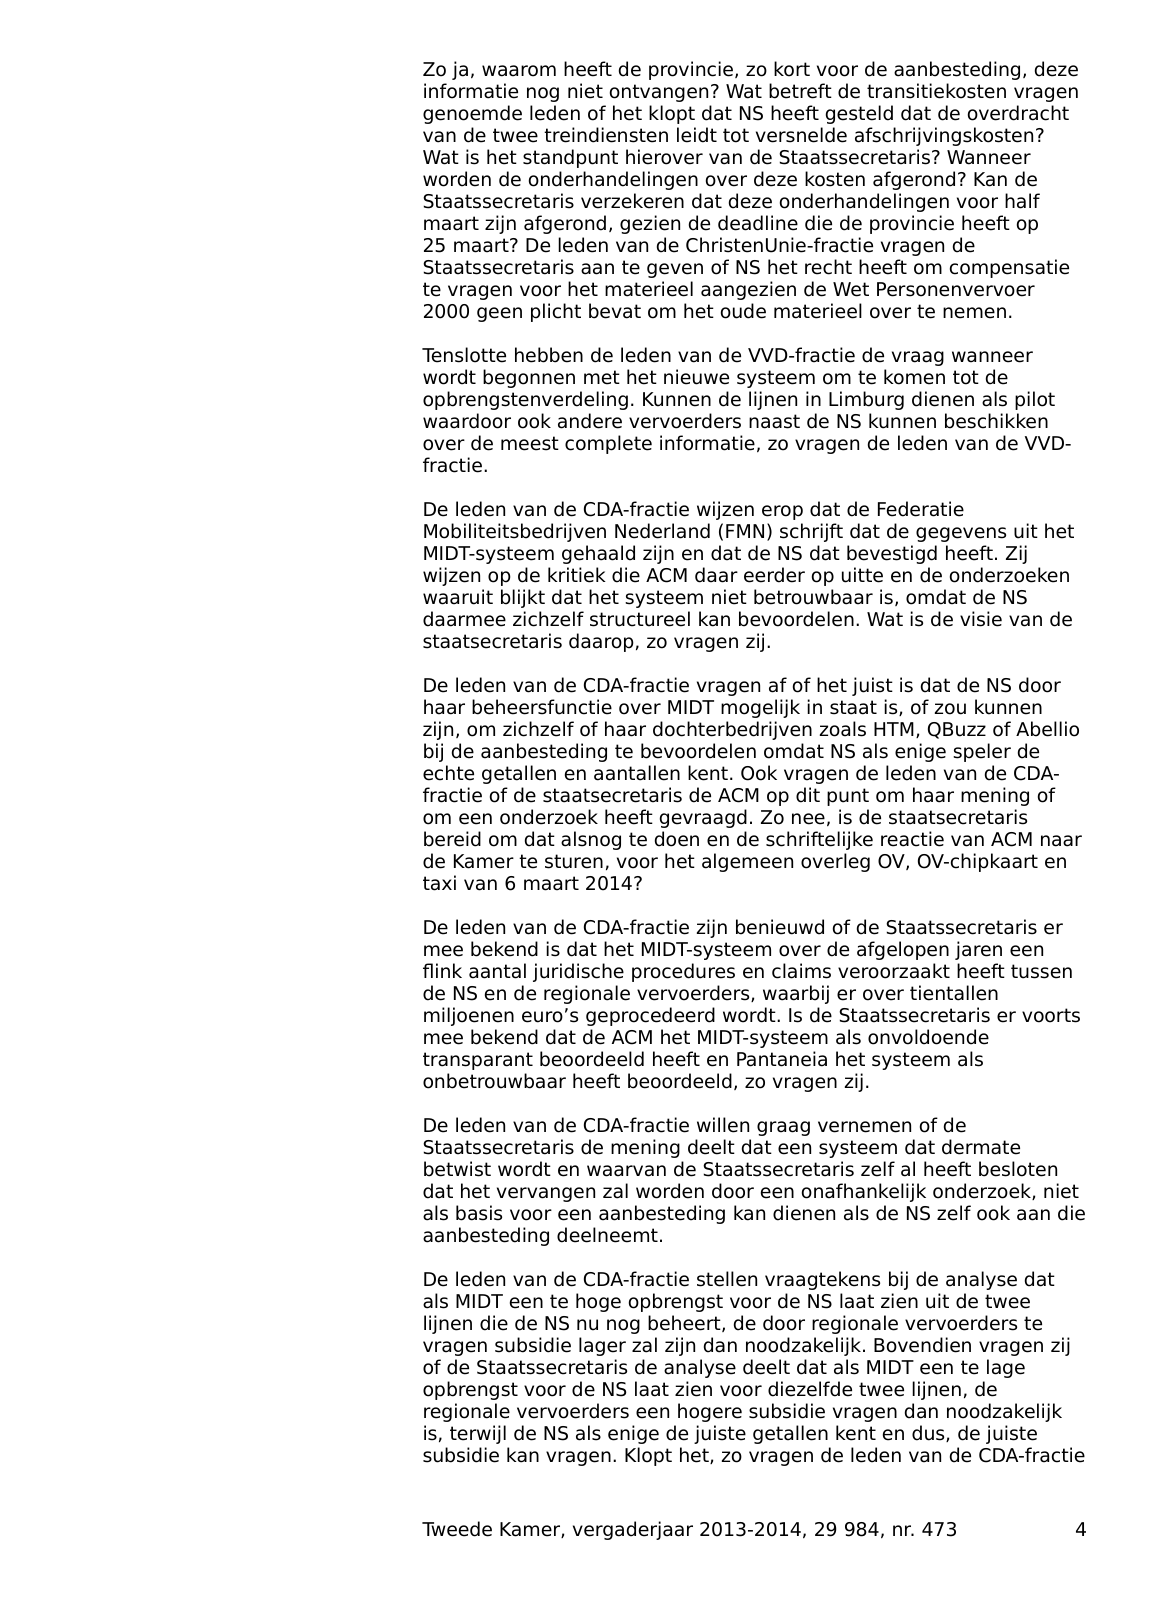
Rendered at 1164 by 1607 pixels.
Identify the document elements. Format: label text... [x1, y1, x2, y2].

text De leden van de CDA-fractie stellen vraagtekens bij de analyse dat als MIDT een te hoge opbrengst voor de NS laat zien uit de twee lijnen die de NS nu nog beheert, de door regionale vervoerders te vragen subsidie lager zal zijn dan noodzakelijk. Bovendien vragen zij of de Staatssecretaris de analyse deelt dat als MIDT een te lage opbrengst voor de NS laat zien voor diezelfde twee lijnen, de regionale vervoerders een hogere subsidie vragen dan noodzakelijk is, terwijl de NS als enige de juiste getallen kent en dus, de juiste subsidie kan vragen. Klopt het, zo vragen de leden van de CDA-fractie [422, 1269, 1087, 1467]
text De leden van de CDA-fractie wijzen erop dat de Federatie Mobiliteitsbedrijven Nederland (FMN) schrijft dat de gegevens uit het MIDT-systeem gehaald zijn en dat de NS dat bevestigd heeft. Zij wijzen op de kritiek die ACM daar eerder op uitte en de onderzoeken waaruit blijkt dat het systeem niet betrouwbaar is, omdat de NS daarmee zichzelf structureel kan bevoordelen. Wat is de visie van de staatsecretaris daarop, zo vragen zij. [422, 499, 1087, 653]
text De leden van de CDA-fractie willen graag vernemen of de Staatssecretaris de mening deelt dat een systeem dat dermate betwist wordt en waarvan de Staatssecretaris zelf al heeft besloten dat het vervangen zal worden door een onafhankelijk onderzoek, niet als basis voor een aanbesteding kan dienen als de NS zelf ook aan die aanbesteding deelneemt. [422, 1115, 1087, 1247]
text De leden van de CDA-fractie zijn benieuwd of de Staatssecretaris er mee bekend is dat het MIDT-systeem over de afgelopen jaren een flink aantal juridische procedures en claims veroorzaakt heeft tussen de NS en de regionale vervoerders, waarbij er over tientallen miljoenen euro’s geprocedeerd wordt. Is de Staatssecretaris er voorts mee bekend dat de ACM het MIDT-systeem als onvoldoende transparant beoordeeld heeft en Pantaneia het systeem als onbetrouwbaar heeft beoordeeld, zo vragen zij. [422, 917, 1087, 1093]
text Tenslotte hebben de leden van de VVD-fractie de vraag wanneer wordt begonnen met het nieuwe systeem om te komen tot de opbrengstenverdeling. Kunnen de lijnen in Limburg dienen als pilot waardoor ook andere vervoerders naast de NS kunnen beschikken over de meest complete informatie, zo vragen de leden van de VVD-fractie. [422, 345, 1087, 477]
text De leden van de CDA-fractie vragen af of het juist is dat de NS door haar beheersfunctie over MIDT mogelijk in staat is, of zou kunnen zijn, om zichzelf of haar dochterbedrijven zoals HTM, QBuzz of Abellio bij de aanbesteding te bevoordelen omdat NS als enige speler de echte getallen en aantallen kent. Ook vragen de leden van de CDA-fractie of de staatsecretaris de ACM op dit punt om haar mening of om een onderzoek heeft gevraagd. Zo nee, is de staatsecretaris bereid om dat alsnog te doen en de schriftelijke reactie van ACM naar de Kamer te sturen, voor het algemeen overleg OV, OV-chipkaart en taxi van 6 maart 2014? [422, 675, 1087, 895]
text Zo ja, waarom heeft de provincie, zo kort voor de aanbesteding, deze informatie nog niet ontvangen? Wat betreft de transitiekosten vragen genoemde leden of het klopt dat NS heeft gesteld dat de overdracht van de twee treindiensten leidt tot versnelde afschrijvingskosten? Wat is het standpunt hierover van de Staatssecretaris? Wanneer worden de onderhandelingen over deze kosten afgerond? Kan de Staatssecretaris verzekeren dat deze onderhandelingen voor half maart zijn afgerond, gezien de deadline die de provincie heeft op 25 maart? De leden van de ChristenUnie-fractie vragen de Staatssecretaris aan te geven of NS het recht heeft om compensatie te vragen voor het materieel aangezien de Wet Personenvervoer 2000 geen plicht bevat om het oude materieel over te nemen. [422, 59, 1087, 323]
